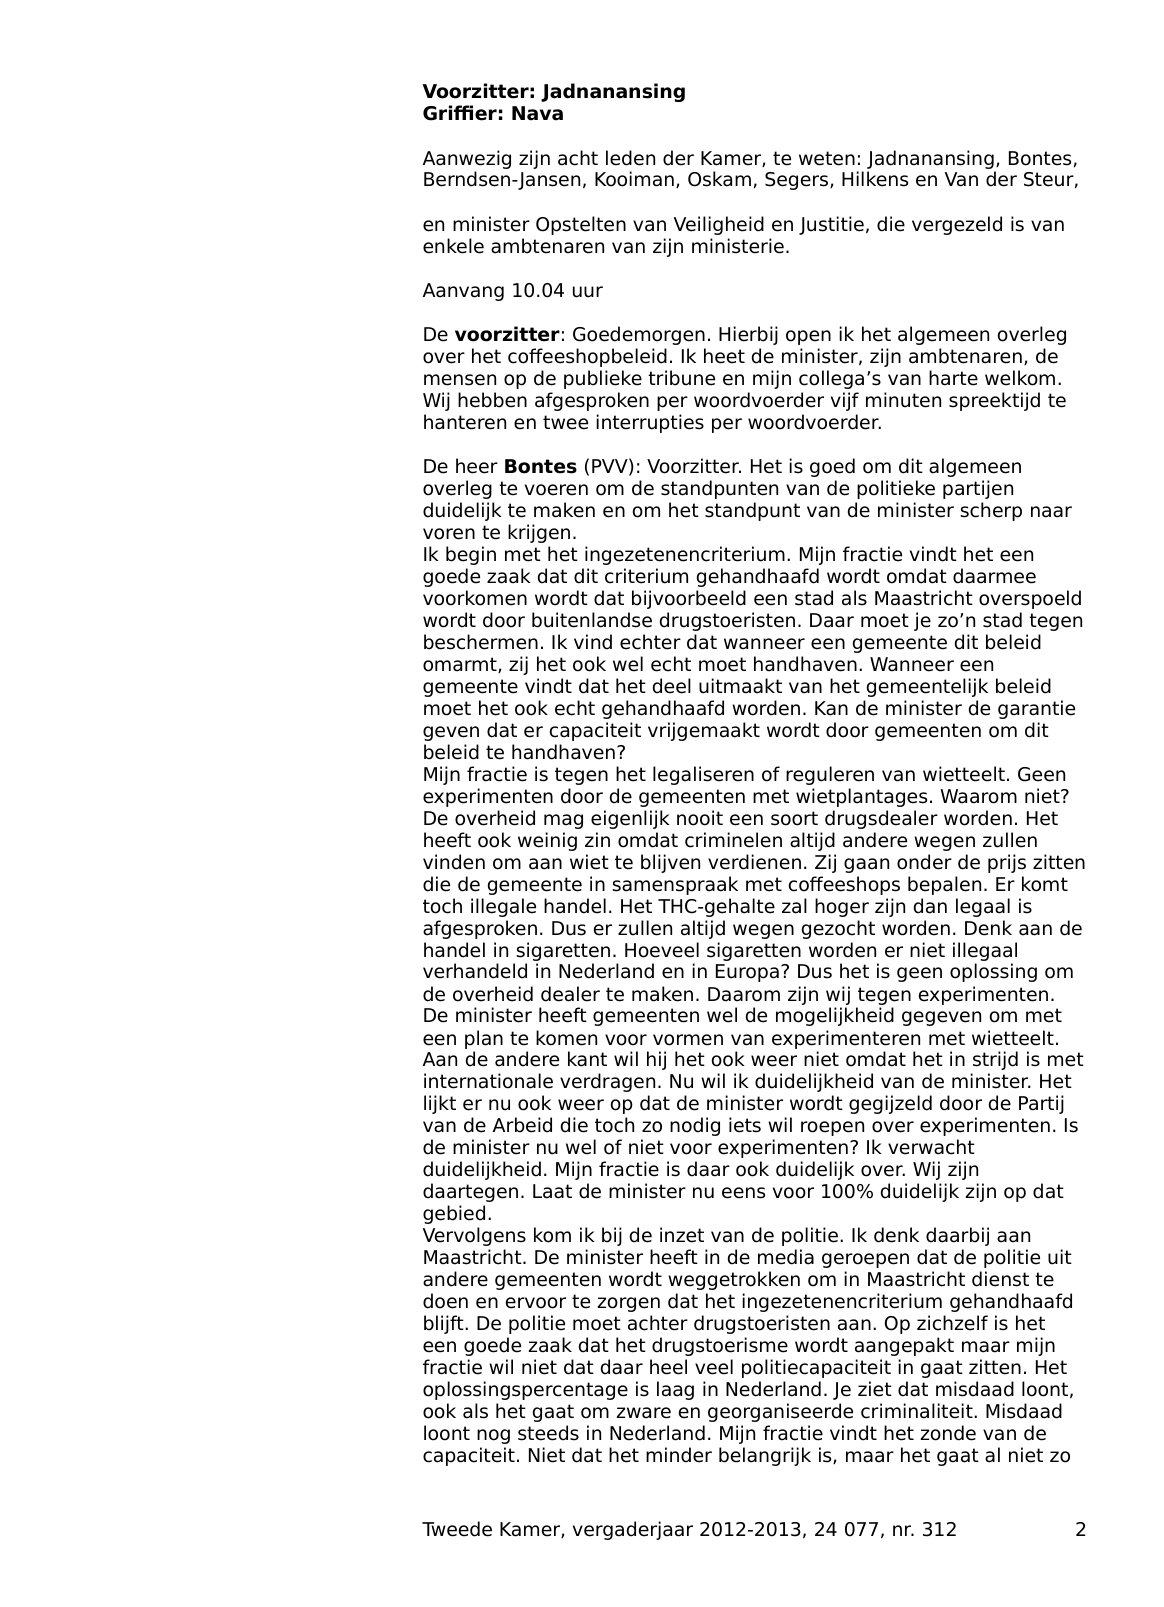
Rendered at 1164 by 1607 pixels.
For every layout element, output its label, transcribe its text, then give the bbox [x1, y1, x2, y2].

text Vervolgens kom ik bij de inzet van de politie. Ik denk daarbij aan Maastricht. De minister heeft in de media geroepen dat de politie uit andere gemeenten wordt weggetrokken om in Maastricht dienst te doen en ervoor te zorgen dat het ingezetenencriterium gehandhaafd blijft. De politie moet achter drugstoeristen aan. Op zichzelf is het een goede zaak dat het drugstoerisme wordt aangepakt maar mijn fractie wil niet dat daar heel veel politiecapaciteit in gaat zitten. Het oplossingspercentage is laag in Nederland. Je ziet dat misdaad loont, ook als het gaat om zware en georganiseerde criminaliteit. Misdaad loont nog steeds in Nederland. Mijn fractie vindt het zonde van de capaciteit. Niet dat het minder belangrijk is, maar het gaat al niet zo [422, 1225, 1087, 1467]
text Aanvang 10.04 uur [422, 280, 1087, 302]
text Griffier: Nava [422, 103, 1087, 125]
text en minister Opstelten van Veiligheid en Justitie, die vergezeld is van enkele ambtenaren van zijn ministerie. [422, 213, 1087, 257]
text De voorzitter: Goedemorgen. Hierbij open ik het algemeen overleg over het coffeeshopbeleid. Ik heet de minister, zijn ambtenaren, de mensen op de publieke tribune en mijn collega’s van harte welkom. Wij hebben afgesproken per woordvoerder vijf minuten spreektijd te hanteren en twee interrupties per woordvoerder. [422, 324, 1087, 434]
text Voorzitter: Jadnanansing [422, 81, 1087, 103]
text Aanwezig zijn acht leden der Kamer, te weten: Jadnanansing, Bontes, Berndsen-Jansen, Kooiman, Oskam, Segers, Hilkens en Van der Steur, [422, 147, 1087, 191]
text De minister heeft gemeenten wel de mogelijkheid gegeven om met een plan te komen voor vormen van experimenteren met wietteelt. Aan de andere kant wil hij het ook weer niet omdat het in strijd is met internationale verdragen. Nu wil ik duidelijkheid van de minister. Het lijkt er nu ook weer op dat de minister wordt gegijzeld door de Partij van de Arbeid die toch zo nodig iets wil roepen over experimenten. Is de minister nu wel of niet voor experimenten? Ik verwacht duidelijkheid. Mijn fractie is daar ook duidelijk over. Wij zijn daartegen. Laat de minister nu eens voor 100% duidelijk zijn op dat gebied. [422, 1005, 1087, 1225]
text Mijn fractie is tegen het legaliseren of reguleren van wietteelt. Geen experimenten door de gemeenten met wietplantages. Waarom niet? De overheid mag eigenlijk nooit een soort drugsdealer worden. Het heeft ook weinig zin omdat criminelen altijd andere wegen zullen vinden om aan wiet te blijven verdienen. Zij gaan onder de prijs zitten die de gemeente in samenspraak met coffeeshops bepalen. Er komt toch illegale handel. Het THC-gehalte zal hoger zijn dan legaal is afgesproken. Dus er zullen altijd wegen gezocht worden. Denk aan de handel in sigaretten. Hoeveel sigaretten worden er niet illegaal verhandeld in Nederland en in Europa? Dus het is geen oplossing om de overheid dealer te maken. Daarom zijn wij tegen experimenten. [422, 764, 1087, 1005]
text De heer Bontes (PVV): Voorzitter. Het is goed om dit algemeen overleg te voeren om de standpunten van de politieke partijen duidelijk te maken en om het standpunt van de minister scherp naar voren te krijgen. [422, 456, 1087, 544]
text Ik begin met het ingezetenencriterium. Mijn fractie vindt het een goede zaak dat dit criterium gehandhaafd wordt omdat daarmee voorkomen wordt dat bijvoorbeeld een stad als Maastricht overspoeld wordt door buitenlandse drugstoeristen. Daar moet je zo’n stad tegen beschermen. Ik vind echter dat wanneer een gemeente dit beleid omarmt, zij het ook wel echt moet handhaven. Wanneer een gemeente vindt dat het deel uitmaakt van het gemeentelijk beleid moet het ook echt gehandhaafd worden. Kan de minister de garantie geven dat er capaciteit vrijgemaakt wordt door gemeenten om dit beleid te handhaven? [422, 544, 1087, 764]
